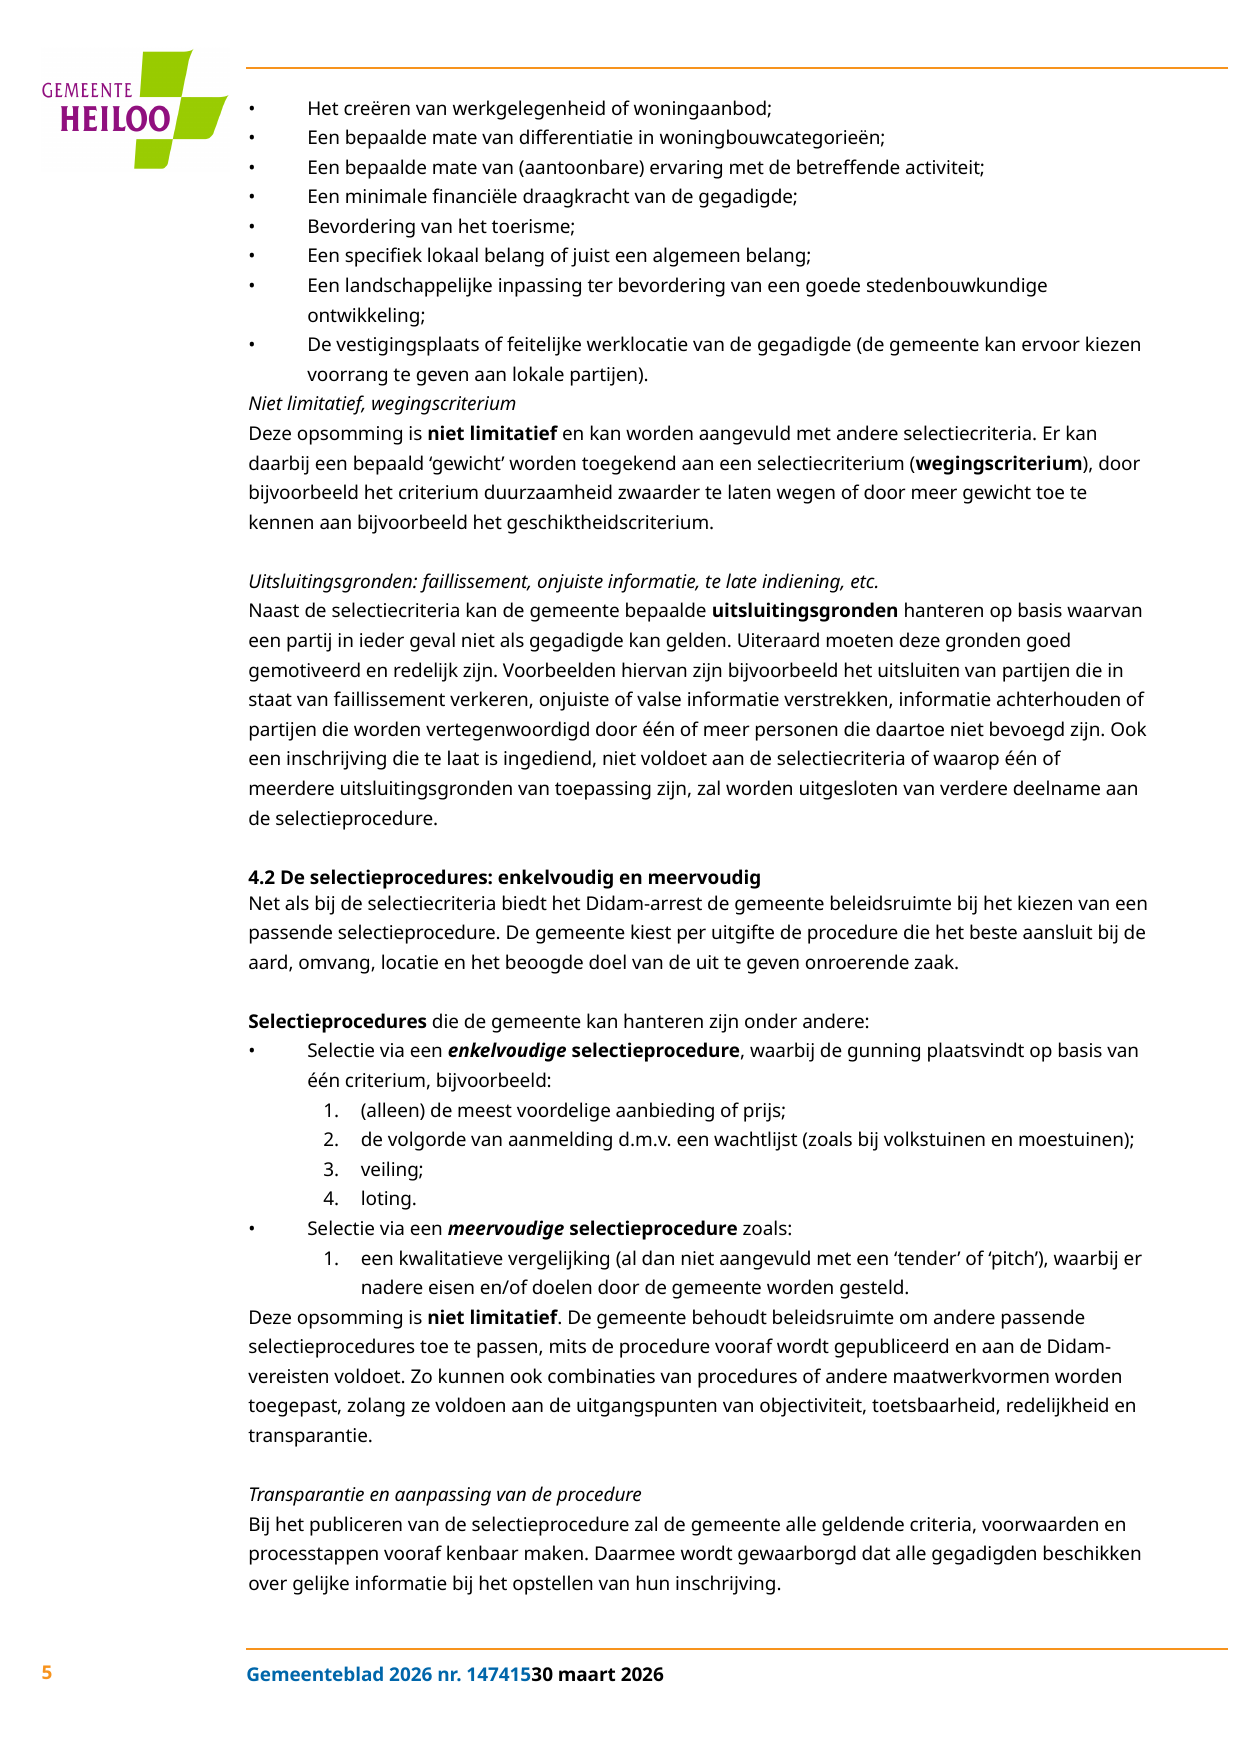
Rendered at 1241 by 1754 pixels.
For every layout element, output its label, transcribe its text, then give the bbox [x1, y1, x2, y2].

list Bevordering van het toerisme; [248, 213, 1152, 239]
list de volgorde van aanmelding d.m.v. een wachtlijst (zoals bij volkstuinen en moestuinen); [323, 1126, 1152, 1152]
text Bij het publiceren van de selectieprocedure zal de gemeente alle geldende criteria, voorwaarden en processtappen vooraf kenbaar maken. Daarmee wordt gewaarborgd dat alle gegadigden beschikken over gelijke informatie bij het opstellen van hun inschrijving. [248, 1511, 1152, 1596]
list De vestigingsplaats of feitelijke werklocatie van de gegadigde (de gemeente kan ervoor kiezen voorrang te geven aan lokale partijen). [248, 331, 1152, 387]
text Naast de selectiecriteria kan de gemeente bepaalde uitsluitingsgronden hanteren op basis waarvan een partij in ieder geval niet als gegadigde kan gelden. Uiteraard moeten deze gronden goed gemotiveerd en redelijk zijn. Voorbeelden hiervan zijn bijvoorbeeld het uitsluiten van partijen die in staat van faillissement verkeren, onjuiste of valse informatie verstrekken, informatie achterhouden of partijen die worden vertegenwoordigd door één of meer personen die daartoe niet bevoegd zijn. Ook een inschrijving die te laat is ingediend, niet voldoet aan de selectiecriteria of waarop één of meerdere uitsluitingsgronden van toepassing zijn, zal worden uitgesloten van verdere deelname aan de selectieprocedure. [248, 598, 1152, 831]
list Een landschappelijke inpassing ter bevordering van een goede stedenbouwkundige ontwikkeling; [248, 272, 1152, 328]
text Net als bij de selectiecriteria biedt het Didam-arrest de gemeente beleidsruimte bij het kiezen van een passende selectieprocedure. De gemeente kiest per uitgifte de procedure die het beste aansluit bij de aard, omvang, locatie en het beoogde doel van de uit te geven onroerende zaak. [248, 890, 1152, 974]
list (alleen) de meest voordelige aanbieding of prijs; [323, 1097, 1152, 1122]
list Een specifiek lokaal belang of juist een algemeen belang; [248, 243, 1152, 268]
text Deze opsomming is niet limitatief. De gemeente behoudt beleidsruimte om andere passende selectieprocedures toe te passen, mits de procedure vooraf wordt gepubliceerd en aan de Didam-vereisten voldoet. Zo kunnen ook combinaties van procedures of andere maatwerkvormen worden toegepast, zolang ze voldoen aan de uitgangspunten van objectiviteit, toetsbaarheid, redelijkheid en transparantie. [248, 1304, 1152, 1448]
picture [41, 47, 231, 172]
list veiling; [323, 1156, 1152, 1182]
text Deze opsomming is niet limitatief en kan worden aangevuld met andere selectiecriteria. Er kan daarbij een bepaald ‘gewicht’ worden toegekend aan een selectiecriterium (wegingscriterium), door bijvoorbeeld het criterium duurzaamheid zwaarder te laten wegen of door meer gewicht toe te kennen aan bijvoorbeeld het geschiktheidscriterium. [248, 420, 1152, 535]
text Uitsluitingsgronden: faillissement, onjuiste informatie, te late indiening, etc. [248, 568, 1152, 594]
list Een bepaalde mate van (aantoonbare) ervaring met de betreffende activiteit; [248, 154, 1152, 180]
list Selectie via een enkelvoudige selectieprocedure, waarbij de gunning plaatsvindt op basis van één criterium, bijvoorbeeld: [248, 1038, 1152, 1093]
list Het creëren van werkgelegenheid of woningaanbod; [248, 95, 1152, 121]
text Niet limitatief, wegingscriterium [248, 391, 1152, 416]
list een kwalitatieve vergelijking (al dan niet aangevuld met een ‘tender’ of ‘pitch’), waarbij er nadere eisen en/of doelen door de gemeente worden gesteld. [323, 1245, 1152, 1300]
list Selectie via een meervoudige selectieprocedure zoals: [248, 1215, 1152, 1241]
text Transparantie en aanpassing van de procedure [248, 1481, 1152, 1507]
list Een bepaalde mate van differentiatie in woningbouwcategorieën; [248, 124, 1152, 150]
text Selectieprocedures die de gemeente kan hanteren zijn onder andere: [248, 1008, 1152, 1034]
list Een minimale financiële draagkracht van de gegadigde; [248, 183, 1152, 209]
list loting. [323, 1186, 1152, 1211]
text 4.2 De selectieprocedures: enkelvoudig en meervoudig [248, 864, 1152, 890]
